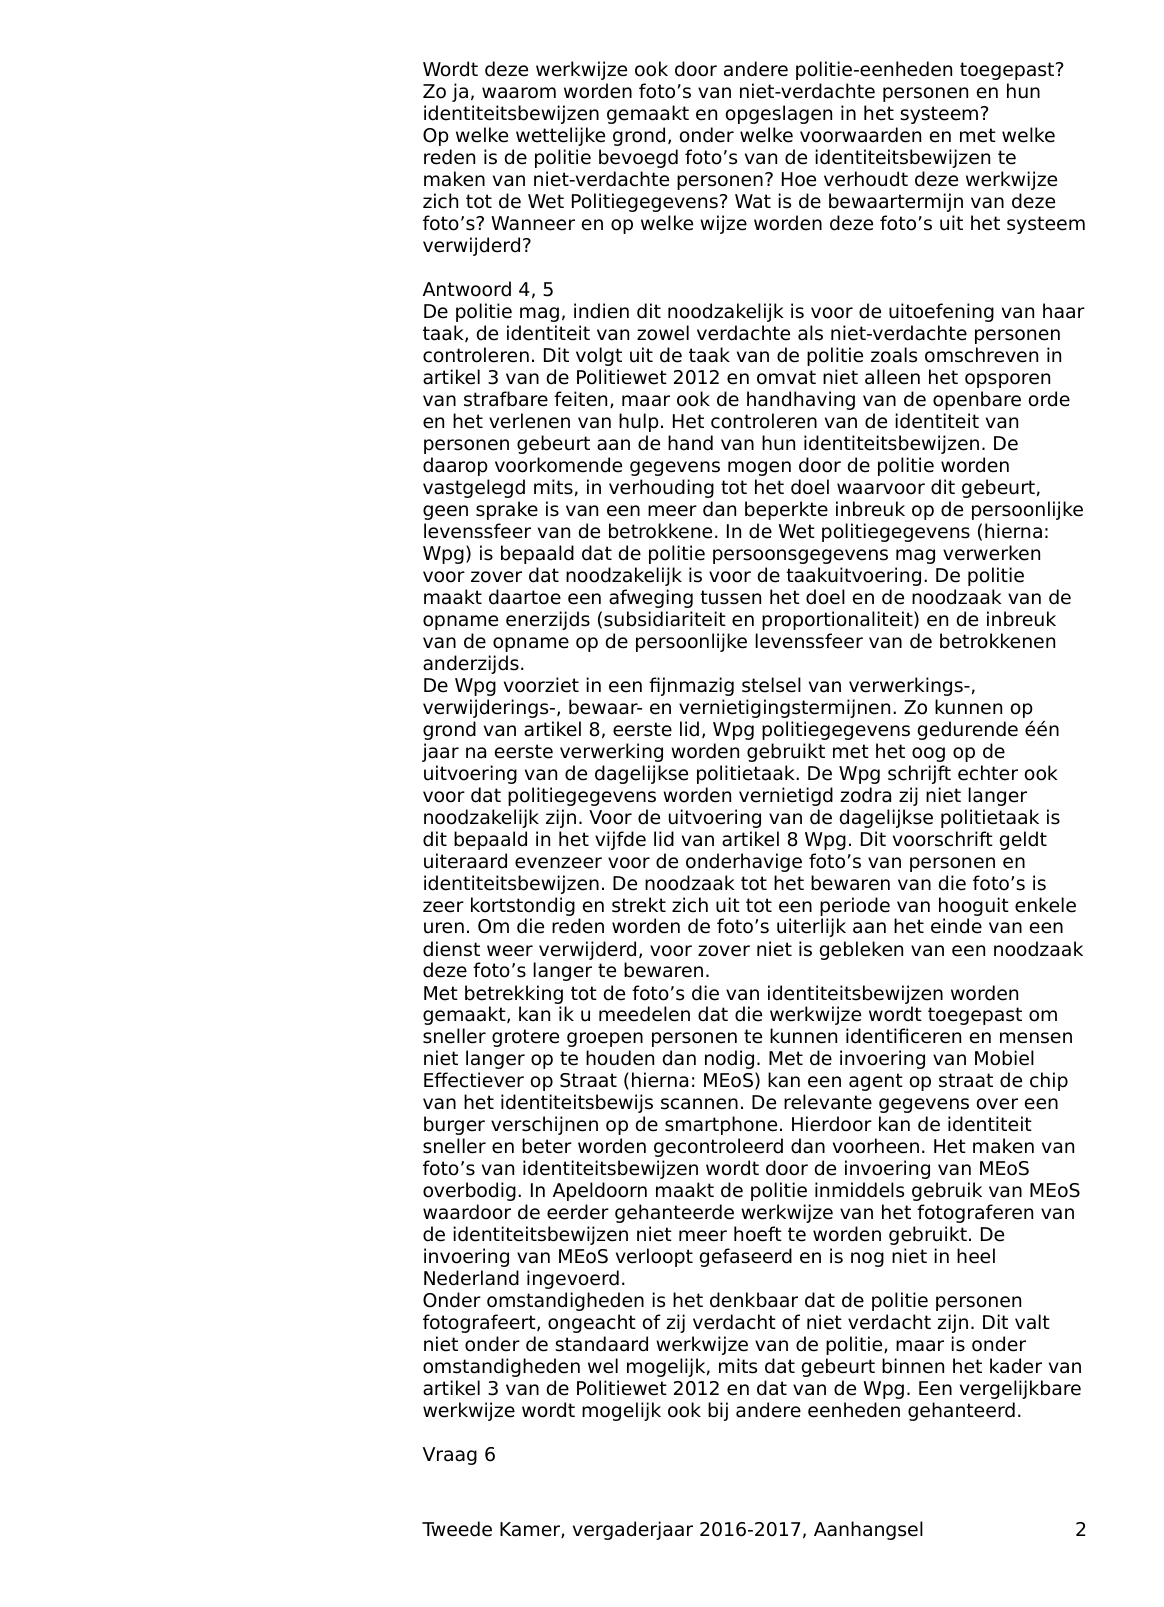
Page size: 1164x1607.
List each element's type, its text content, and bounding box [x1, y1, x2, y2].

text De politie mag, indien dit noodzakelijk is voor de uitoefening van haar taak, de identiteit van zowel verdachte als niet-verdachte personen controleren. Dit volgt uit de taak van de politie zoals omschreven in artikel 3 van de Politiewet 2012 en omvat niet alleen het opsporen van strafbare feiten, maar ook de handhaving van de openbare orde en het verlenen van hulp. Het controleren van de identiteit van personen gebeurt aan de hand van hun identiteitsbewijzen. De daarop voorkomende gegevens mogen door de politie worden vastgelegd mits, in verhouding tot het doel waarvoor dit gebeurt, geen sprake is van een meer dan beperkte inbreuk op de persoonlijke levenssfeer van de betrokkene. In de Wet politiegegevens (hierna: Wpg) is bepaald dat de politie persoonsgegevens mag verwerken voor zover dat noodzakelijk is voor de taakuitvoering. De politie maakt daartoe een afweging tussen het doel en de noodzaak van de opname enerzijds (subsidiariteit en proportionaliteit) en de inbreuk van de opname op de persoonlijke levenssfeer van de betrokkenen anderzijds. [422, 301, 1087, 675]
text Vraag 6 [422, 1444, 1087, 1466]
text Antwoord 4, 5 [422, 279, 1087, 301]
text Wordt deze werkwijze ook door andere politie-eenheden toegepast? Zo ja, waarom worden foto’s van niet-verdachte personen en hun identiteitsbewijzen gemaakt en opgeslagen in het systeem? [422, 59, 1087, 125]
text Met betrekking tot de foto’s die van identiteitsbewijzen worden gemaakt, kan ik u meedelen dat die werkwijze wordt toegepast om sneller grotere groepen personen te kunnen identificeren en mensen niet langer op te houden dan nodig. Met de invoering van Mobiel Effectiever op Straat (hierna: MEoS) kan een agent op straat de chip van het identiteitsbewijs scannen. De relevante gegevens over een burger verschijnen op de smartphone. Hierdoor kan de identiteit sneller en beter worden gecontroleerd dan voorheen. Het maken van foto’s van identiteitsbewijzen wordt door de invoering van MEoS overbodig. In Apeldoorn maakt de politie inmiddels gebruik van MEoS waardoor de eerder gehanteerde werkwijze van het fotograferen van de identiteitsbewijzen niet meer hoeft te worden gebruikt. De invoering van MEoS verloopt gefaseerd en is nog niet in heel Nederland ingevoerd. [422, 982, 1087, 1290]
text De Wpg voorziet in een fijnmazig stelsel van verwerkings-, verwijderings-, bewaar- en vernietigingstermijnen. Zo kunnen op grond van artikel 8, eerste lid, Wpg politiegegevens gedurende één jaar na eerste verwerking worden gebruikt met het oog op de uitvoering van de dagelijkse politietaak. De Wpg schrijft echter ook voor dat politiegegevens worden vernietigd zodra zij niet langer noodzakelijk zijn. Voor de uitvoering van de dagelijkse politietaak is dit bepaald in het vijfde lid van artikel 8 Wpg. Dit voorschrift geldt uiteraard evenzeer voor de onderhavige foto’s van personen en identiteitsbewijzen. De noodzaak tot het bewaren van die foto’s is zeer kortstondig en strekt zich uit tot een periode van hooguit enkele uren. Om die reden worden de foto’s uiterlijk aan het einde van een dienst weer verwijderd, voor zover niet is gebleken van een noodzaak deze foto’s langer te bewaren. [422, 675, 1087, 982]
text Op welke wettelijke grond, onder welke voorwaarden en met welke reden is de politie bevoegd foto’s van de identiteitsbewijzen te maken van niet-verdachte personen? Hoe verhoudt deze werkwijze zich tot de Wet Politiegegevens? Wat is de bewaartermijn van deze foto’s? Wanneer en op welke wijze worden deze foto’s uit het systeem verwijderd? [422, 125, 1087, 257]
text Onder omstandigheden is het denkbaar dat de politie personen fotografeert, ongeacht of zij verdacht of niet verdacht zijn. Dit valt niet onder de standaard werkwijze van de politie, maar is onder omstandigheden wel mogelijk, mits dat gebeurt binnen het kader van artikel 3 van de Politiewet 2012 en dat van de Wpg. Een vergelijkbare werkwijze wordt mogelijk ook bij andere eenheden gehanteerd. [422, 1290, 1087, 1422]
